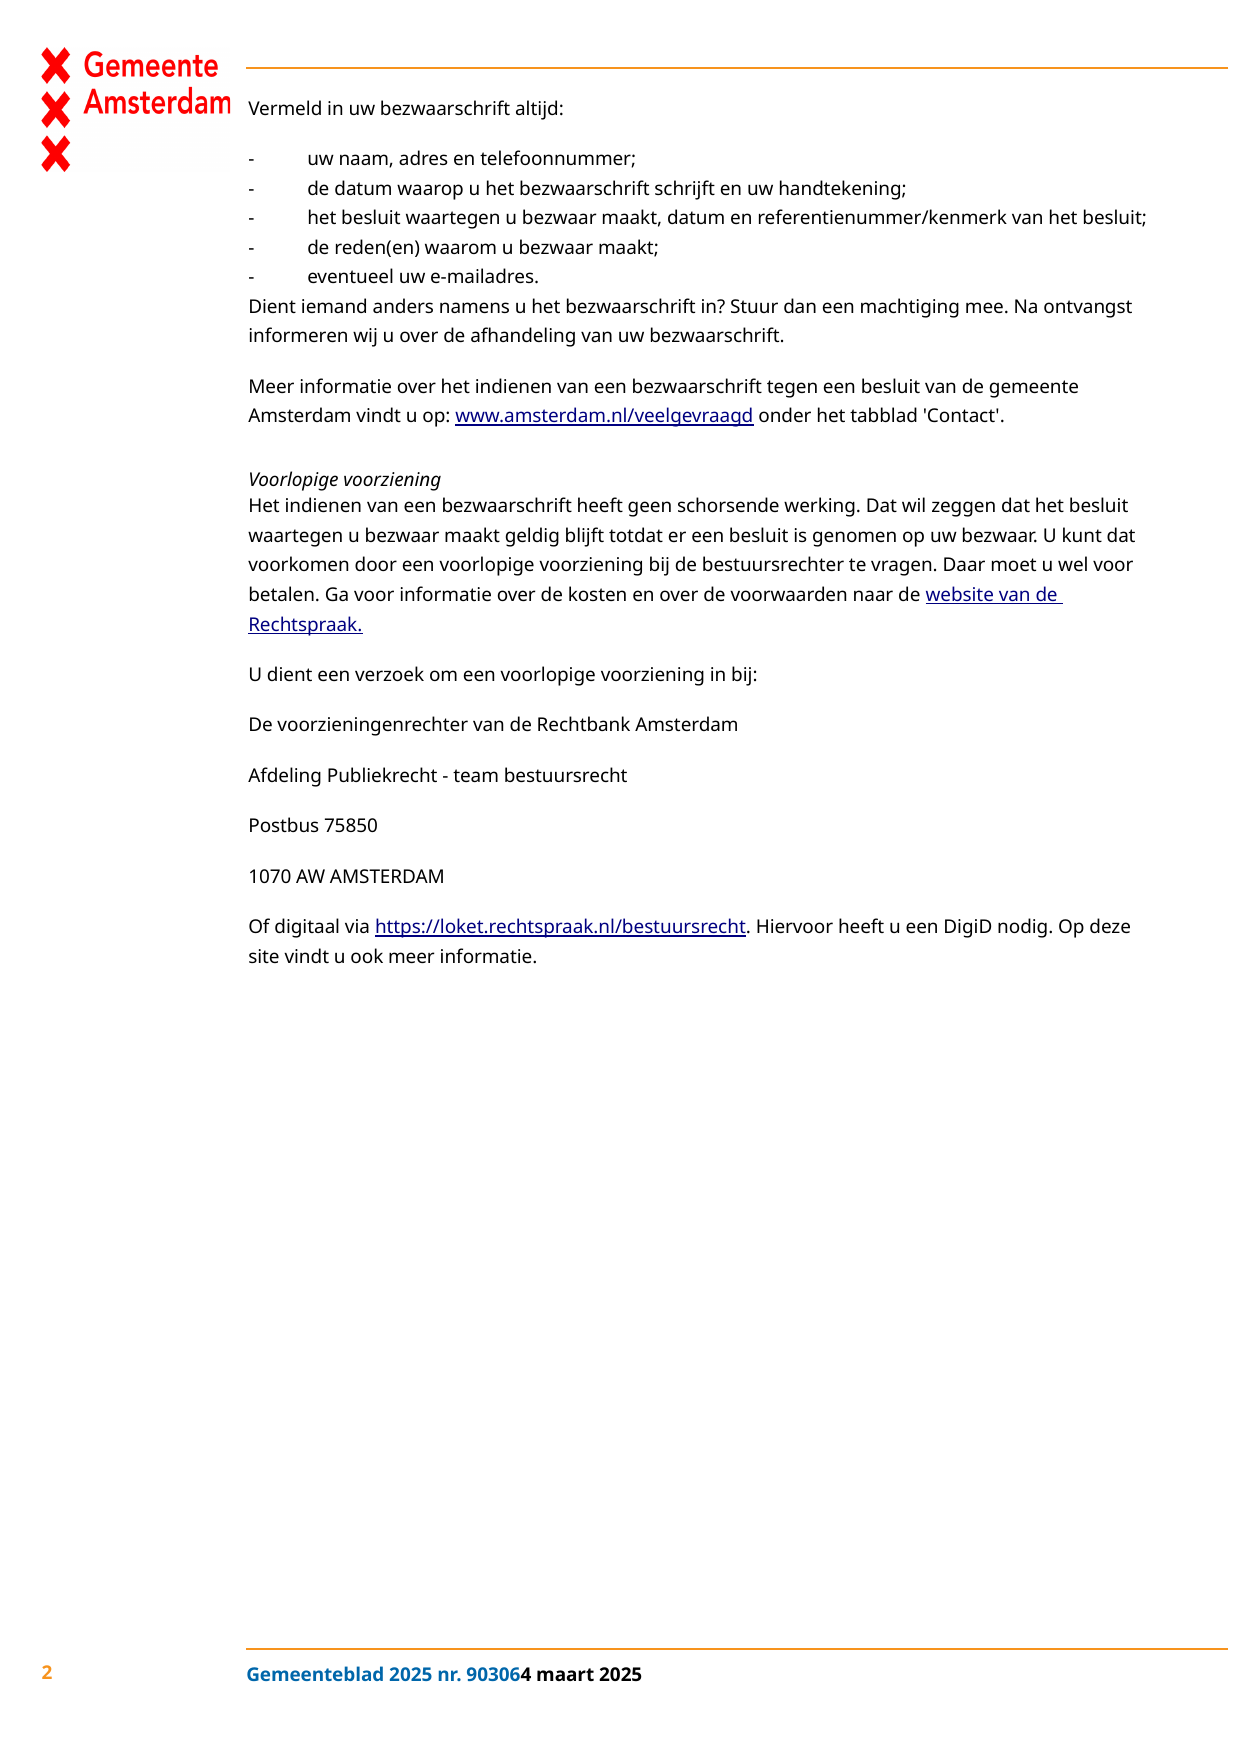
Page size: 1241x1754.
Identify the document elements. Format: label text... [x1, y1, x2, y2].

text De voorzieningenrechter van de Rechtbank Amsterdam [248, 712, 1152, 737]
text Dient iemand anders namens u het bezwaarschrift in? Stuur dan een machtiging mee. Na ontvangst informeren wij u over de afhandeling van uw bezwaarschrift. [248, 293, 1152, 348]
list het besluit waartegen u bezwaar maakt, datum en referentienummer/kenmerk van het besluit; [248, 204, 1152, 230]
text Postbus 75850 [248, 812, 1152, 838]
text 1070 AW AMSTERDAM [248, 863, 1152, 888]
text Voorlopige voorziening [248, 467, 1152, 492]
text Het indienen van een bezwaarschrift heeft geen schorsende werking. Dat wil zeggen dat het besluit waartegen u bezwaar maakt geldig blijft totdat er een besluit is genomen op uw bezwaar. U kunt dat voorkomen door een voorlopige voorziening bij de bestuursrechter te vragen. Daar moet u wel voor betalen. Ga voor informatie over de kosten en over de voorwaarden naar de website van de Rechtspraak. [248, 492, 1152, 636]
list de reden(en) waarom u bezwaar maakt; [248, 234, 1152, 260]
text Vermeld in uw bezwaarschrift altijd: [248, 95, 1152, 121]
list de datum waarop u het bezwaarschrift schrijft en uw handtekening; [248, 175, 1152, 201]
list uw naam, adres en telefoonnummer; [248, 145, 1152, 171]
text Meer informatie over het indienen van een bezwaarschrift tegen een besluit van de gemeente Amsterdam vindt u op: www.amsterdam.nl/veelgevraagd onder het tabblad 'Contact'. [248, 373, 1152, 428]
text Of digitaal via https://loket.rechtspraak.nl/bestuursrecht. Hiervoor heeft u een DigiD nodig. Op deze site vindt u ook meer informatie. [248, 913, 1152, 968]
list eventueel uw e-mailadres. [248, 263, 1152, 289]
text Afdeling Publiekrecht - team bestuursrecht [248, 762, 1152, 788]
picture [41, 47, 231, 172]
text U dient een verzoek om een voorlopige voorziening in bij: [248, 661, 1152, 687]
